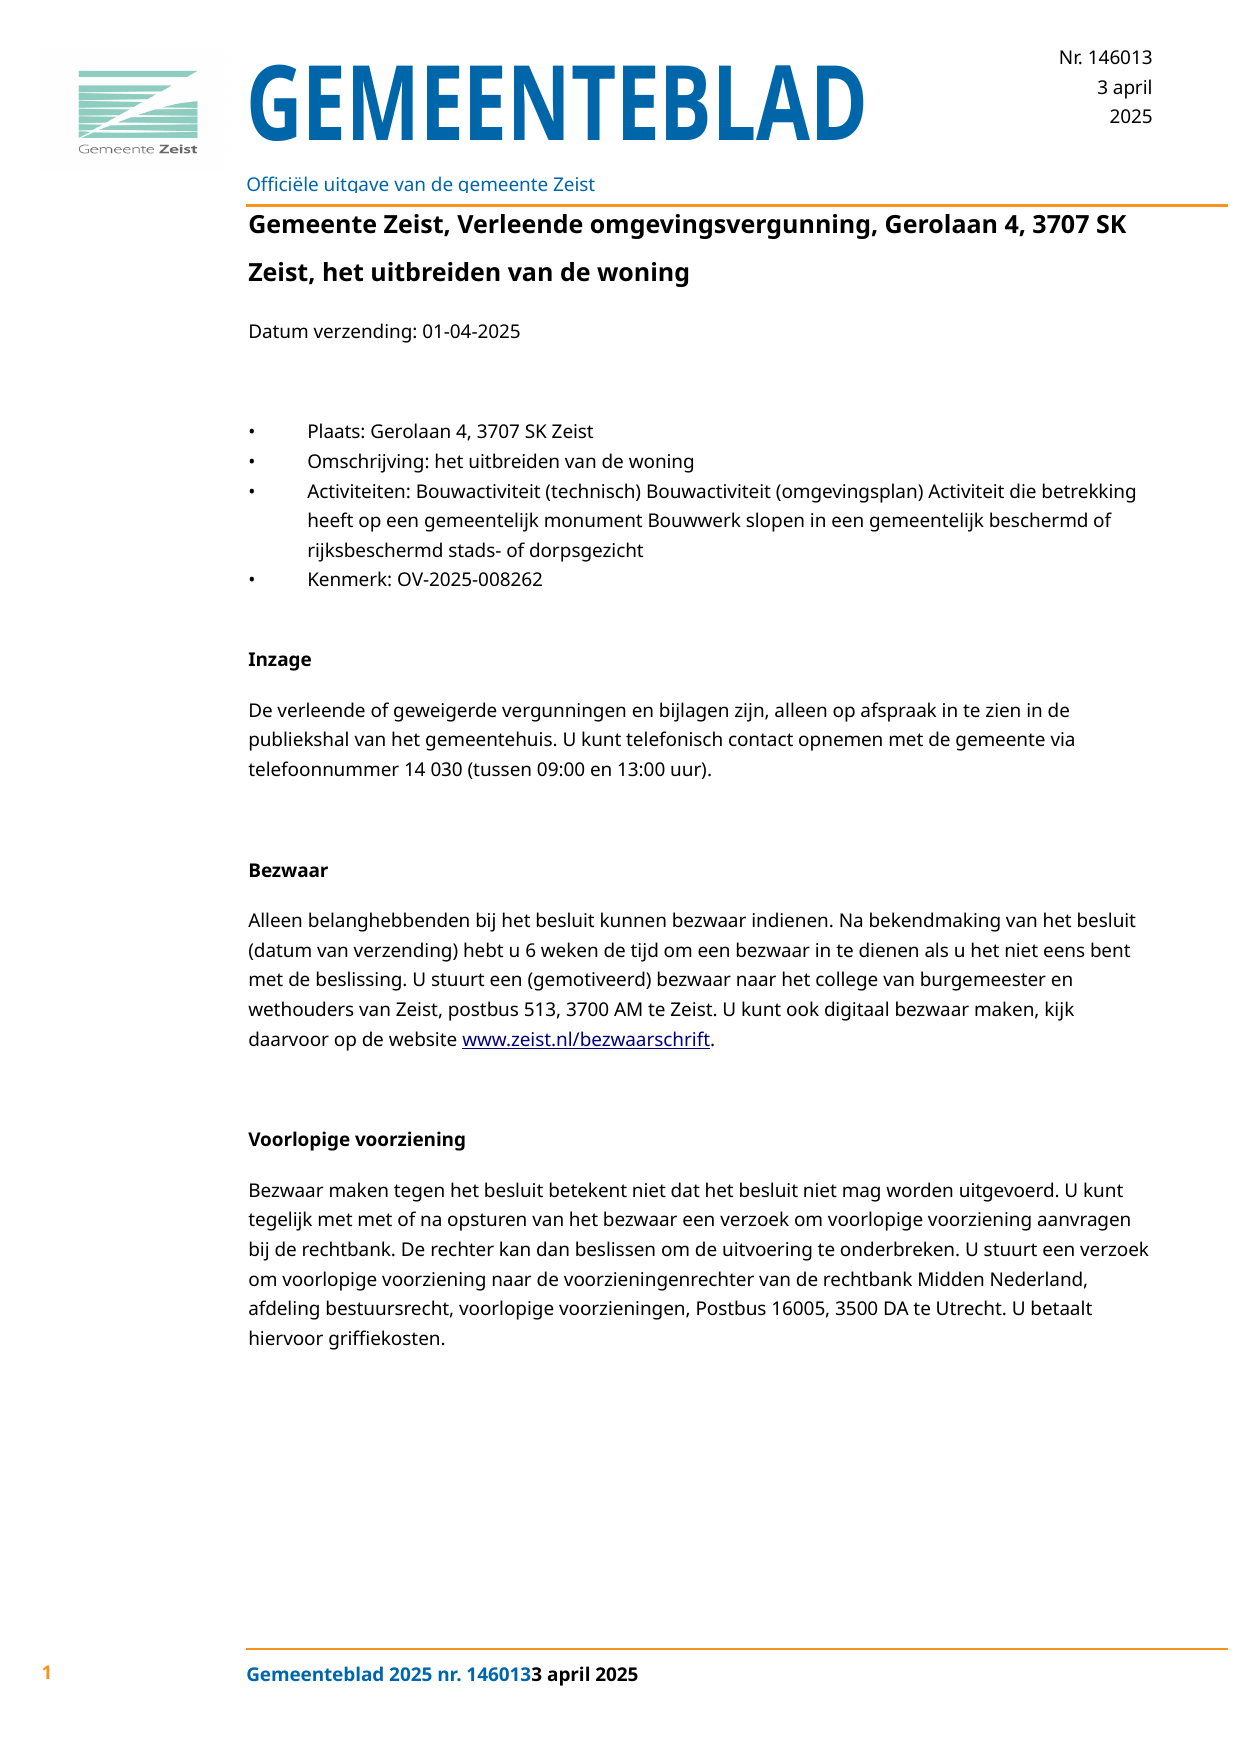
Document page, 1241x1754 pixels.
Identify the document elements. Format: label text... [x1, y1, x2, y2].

list Plaats: Gerolaan 4, 3707 SK Zeist [248, 419, 1152, 444]
text Alleen belanghebbenden bij het besluit kunnen bezwaar indienen. Na bekendmaking van het besluit (datum van verzending) hebt u 6 weken de tijd om een bezwaar in te dienen als u het niet eens bent met de beslissing. U stuurt een (gemotiveerd) bezwaar naar het college van burgemeester en wethouders van Zeist, postbus 513, 3700 AM te Zeist. U kunt ook digitaal bezwaar maken, kijk daarvoor op de website www.zeist.nl/bezwaarschrift. [248, 907, 1152, 1052]
picture [41, 47, 231, 172]
text Bezwaar [248, 857, 1152, 883]
list Activiteiten: Bouwactiviteit (technisch) Bouwactiviteit (omgevingsplan) Activiteit die betrekking heeft op een gemeentelijk monument Bouwwerk slopen in een gemeentelijk beschermd of rijksbeschermd stads- of dorpsgezicht [248, 478, 1152, 563]
text Inzage [248, 647, 1152, 672]
list Omschrijving: het uitbreiden van de woning [248, 448, 1152, 474]
text De verleende of geweigerde vergunningen en bijlagen zijn, alleen op afspraak in te zien in de publiekshal van het gemeentehuis. U kunt telefonisch contact opnemen met de gemeente via telefoonnummer 14 030 (tussen 09:00 en 13:00 uur). [248, 697, 1152, 782]
text Bezwaar maken tegen het besluit betekent niet dat het besluit niet mag worden uitgevoerd. U kunt tegelijk met met of na opsturen van het bezwaar een verzoek om voorlopige voorziening aanvragen bij de rechtbank. De rechter kan dan beslissen om de uitvoering te onderbreken. U stuurt een verzoek om voorlopige voorziening naar de voorzieningenrechter van de rechtbank Midden Nederland, afdeling bestuursrecht, voorlopige voorzieningen, Postbus 16005, 3500 DA te Utrecht. U betaalt hiervoor griffiekosten. [248, 1177, 1152, 1351]
text Voorlopige voorziening [248, 1127, 1152, 1152]
text Gemeente Zeist, Verleende omgevingsvergunning, Gerolaan 4, 3707 SK Zeist, het uitbreiden van de woning [248, 207, 1152, 288]
list Kenmerk: OV-2025-008262 [248, 567, 1152, 592]
text Datum verzending: 01-04-2025 [248, 318, 1152, 344]
